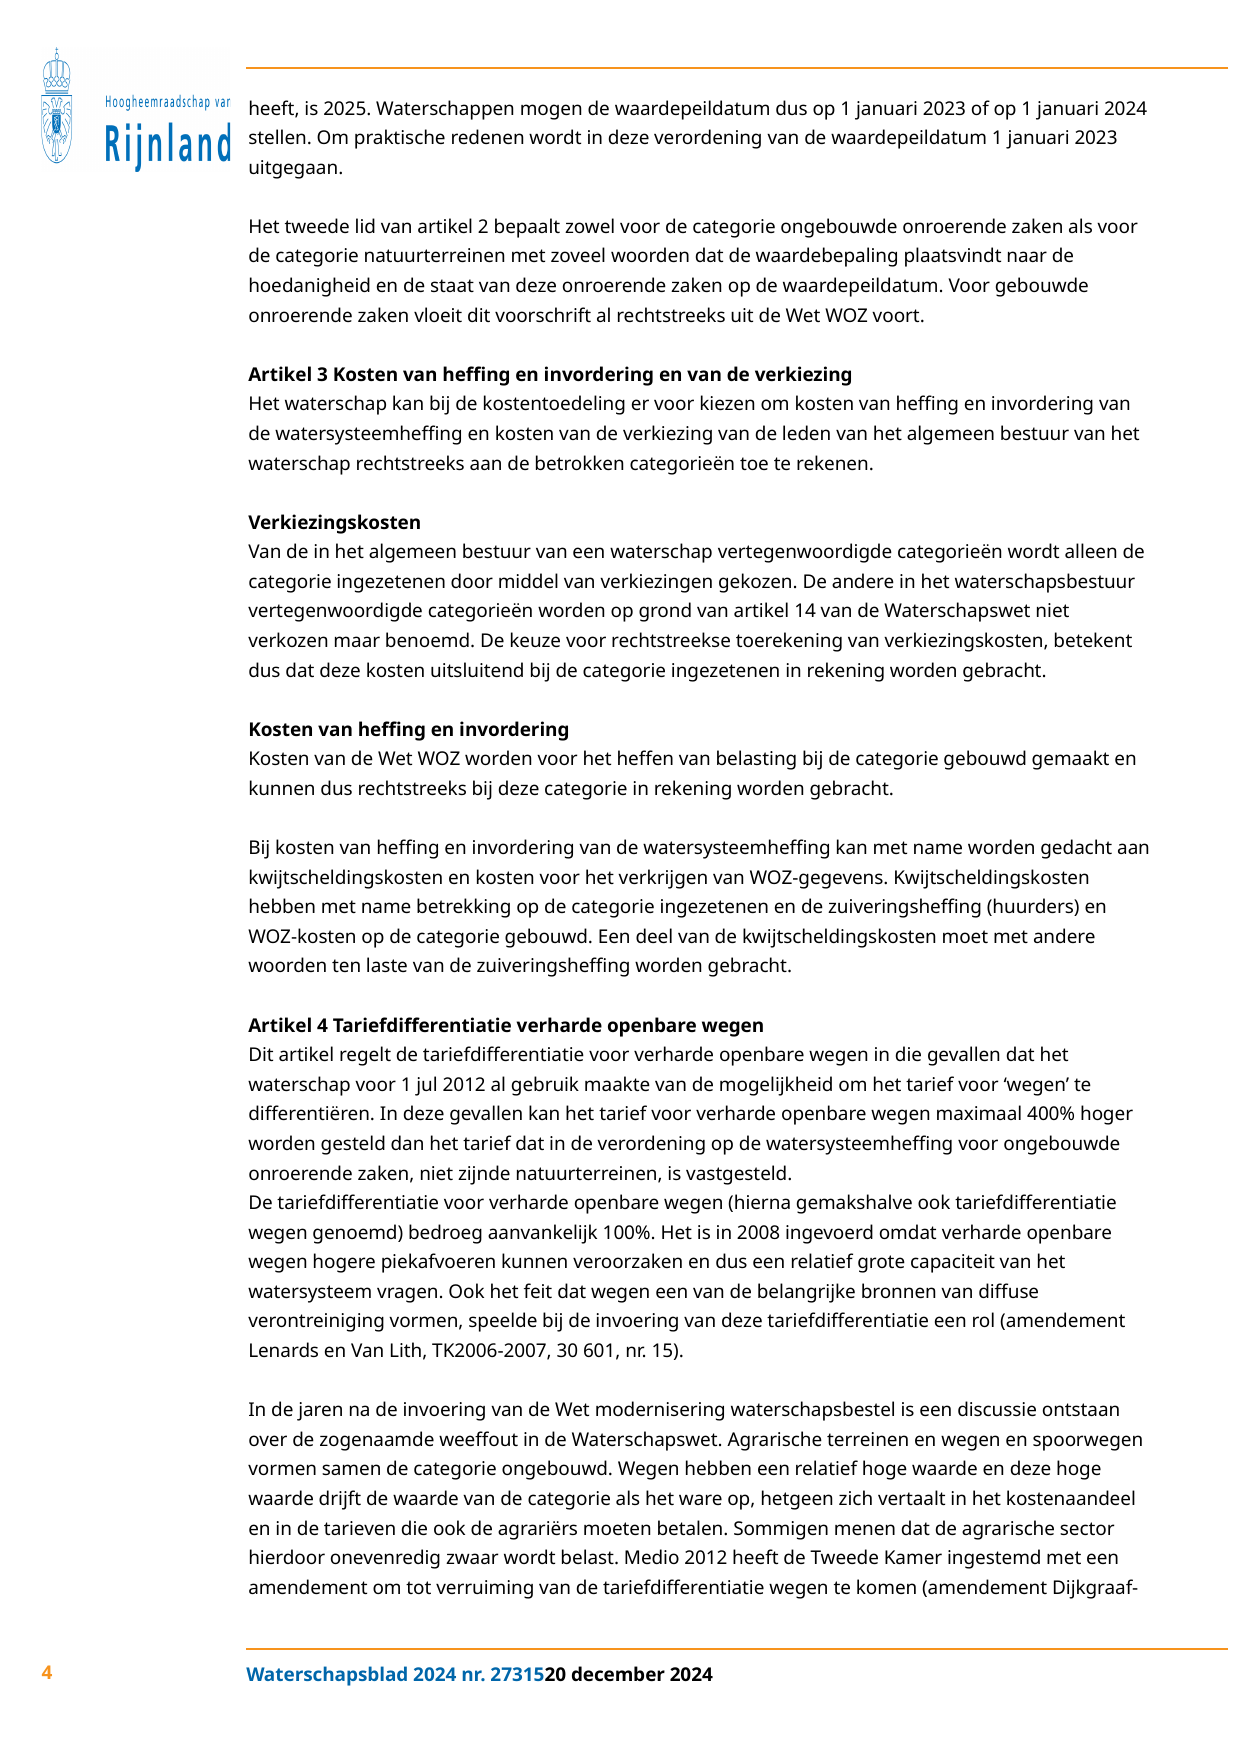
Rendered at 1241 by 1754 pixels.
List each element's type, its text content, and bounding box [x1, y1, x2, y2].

text Dit artikel regelt de tariefdifferentiatie voor verharde openbare wegen in die gevallen dat het waterschap voor 1 jul 2012 al gebruik maakte van de mogelijkheid om het tarief voor ‘wegen’ te differentiëren. In deze gevallen kan het tarief voor verharde openbare wegen maximaal 400% hoger worden gesteld dan het tarief dat in de verordening op de watersysteemheffing voor ongebouwde onroerende zaken, niet zijnde natuurterreinen, is vastgesteld. [248, 1041, 1152, 1186]
text Het tweede lid van artikel 2 bepaalt zowel voor de categorie ongebouwde onroerende zaken als voor de categorie natuurterreinen met zoveel woorden dat de waardebepaling plaatsvindt naar de hoedanigheid en de staat van deze onroerende zaken op de waardepeildatum. Voor gebouwde onroerende zaken vloeit dit voorschrift al rechtstreeks uit de Wet WOZ voort. [248, 213, 1152, 328]
text Kosten van de Wet WOZ worden voor het heffen van belasting bij de categorie gebouwd gemaakt en kunnen dus rechtstreeks bij deze categorie in rekening worden gebracht. [248, 746, 1152, 801]
text Kosten van heffing en invordering [248, 716, 1152, 742]
text Van de in het algemeen bestuur van een waterschap vertegenwoordigde categorieën wordt alleen de categorie ingezetenen door middel van verkiezingen gekozen. De andere in het waterschapsbestuur vertegenwoordigde categorieën worden op grond van artikel 14 van de Waterschapswet niet verkozen maar benoemd. De keuze voor rechtstreekse toerekening van verkiezingskosten, betekent dus dat deze kosten uitsluitend bij de categorie ingezetenen in rekening worden gebracht. [248, 538, 1152, 683]
text In de jaren na de invoering van de Wet modernisering waterschapsbestel is een discussie ontstaan over de zogenaamde weeffout in de Waterschapswet. Agrarische terreinen en wegen en spoorwegen vormen samen de categorie ongebouwd. Wegen hebben een relatief hoge waarde en deze hoge waarde drijft de waarde van de categorie als het ware op, hetgeen zich vertaalt in het kostenaandeel en in de tarieven die ook de agrariërs moeten betalen. Sommigen menen dat de agrarische sector hierdoor onevenredig zwaar wordt belast. Medio 2012 heeft de Tweede Kamer ingestemd met een amendement om tot verruiming van de tariefdifferentiatie wegen te komen (amendement Dijkgraaf- [248, 1396, 1152, 1600]
text Artikel 4 Tariefdifferentiatie verharde openbare wegen [248, 1012, 1152, 1038]
text Bij kosten van heffing en invordering van de watersysteemheffing kan met name worden gedacht aan kwijtscheldingskosten en kosten voor het verkrijgen van WOZ-gegevens. Kwijtscheldingskosten hebben met name betrekking op de categorie ingezetenen en de zuiveringsheffing (huurders) en WOZ-kosten op de categorie gebouwd. Een deel van de kwijtscheldingskosten moet met andere woorden ten laste van de zuiveringsheffing worden gebracht. [248, 834, 1152, 978]
text Verkiezingskosten [248, 509, 1152, 535]
text Artikel 3 Kosten van heffing en invordering en van de verkiezing [248, 361, 1152, 387]
text heeft, is 2025. Waterschappen mogen de waardepeildatum dus op 1 januari 2023 of op 1 januari 2024 stellen. Om praktische redenen wordt in deze verordening van de waardepeildatum 1 januari 2023 uitgegaan. [248, 95, 1152, 180]
picture [41, 47, 231, 172]
text Het waterschap kan bij de kostentoedeling er voor kiezen om kosten van heffing en invordering van de watersysteemheffing en kosten van de verkiezing van de leden van het algemeen bestuur van het waterschap rechtstreeks aan de betrokken categorieën toe te rekenen. [248, 391, 1152, 476]
text De tariefdifferentiatie voor verharde openbare wegen (hierna gemakshalve ook tariefdifferentiatie wegen genoemd) bedroeg aanvankelijk 100%. Het is in 2008 ingevoerd omdat verharde openbare wegen hogere piekafvoeren kunnen veroorzaken en dus een relatief grote capaciteit van het watersysteem vragen. Ook het feit dat wegen een van de belangrijke bronnen van diffuse verontreiniging vormen, speelde bij de invoering van deze tariefdifferentiatie een rol (amendement Lenards en Van Lith, TK2006-2007, 30 601, nr. 15). [248, 1189, 1152, 1363]
